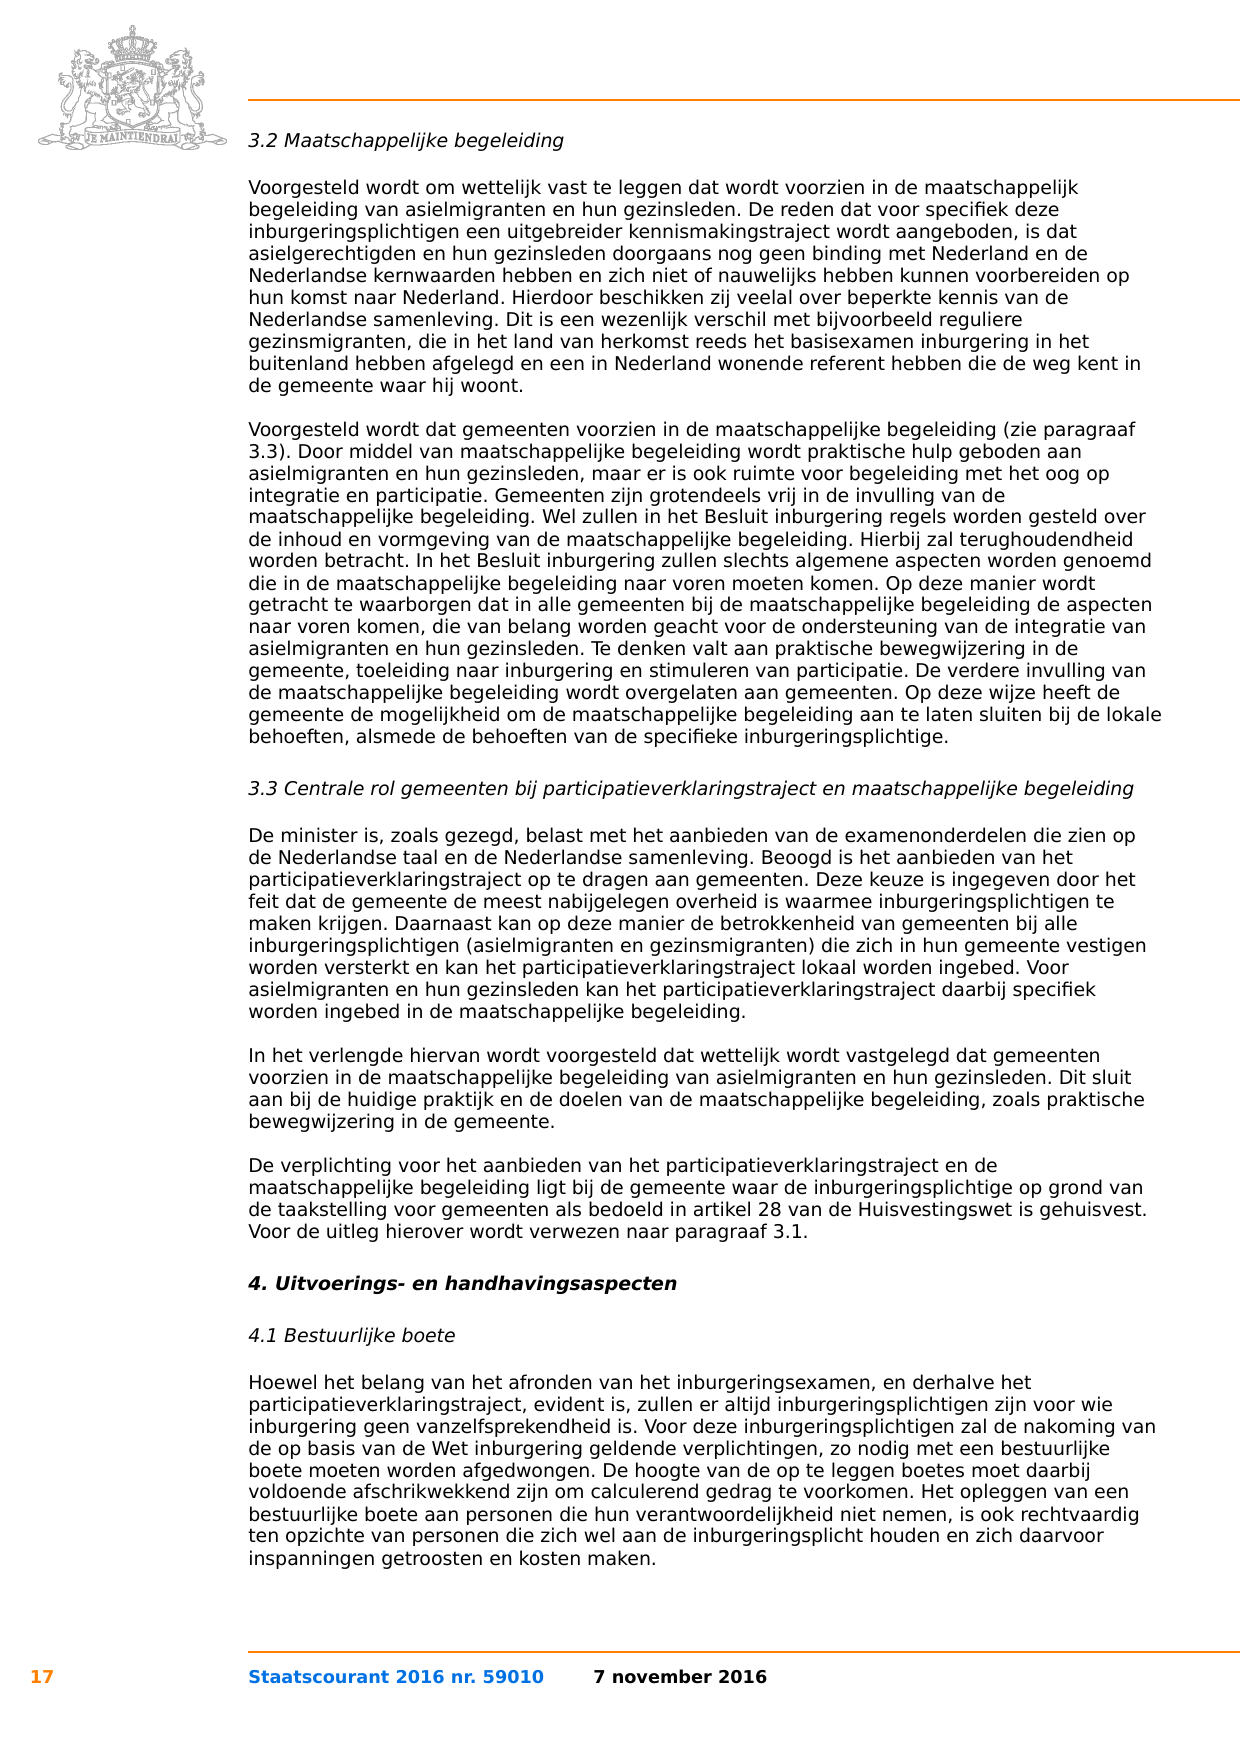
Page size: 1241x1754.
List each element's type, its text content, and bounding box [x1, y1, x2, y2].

subtitle 4.1 Bestuurlijke boete [248, 1324, 1163, 1347]
text Voorgesteld wordt dat gemeenten voorzien in de maatschappelijke begeleiding (zie paragraaf 3.3). Door middel van maatschappelijke begeleiding wordt praktische hulp geboden aan asielmigranten en hun gezinsleden, maar er is ook ruimte voor begeleiding met het oog op integratie en participatie. Gemeenten zijn grotendeels vrij in de invulling van de maatschappelijke begeleiding. Wel zullen in het Besluit inburgering regels worden gesteld over de inhoud en vormgeving van de maatschappelijke begeleiding. Hierbij zal terughoudendheid worden betracht. In het Besluit inburgering zullen slechts algemene aspecten worden genoemd die in de maatschappelijke begeleiding naar voren moeten komen. Op deze manier wordt getracht te waarborgen dat in alle gemeenten bij de maatschappelijke begeleiding de aspecten naar voren komen, die van belang worden geacht voor de ondersteuning van de integratie van asielmigranten en hun gezinsleden. Te denken valt aan praktische bewegwijzering in de gemeente, toeleiding naar inburgering en stimuleren van participatie. De verdere invulling van de maatschappelijke begeleiding wordt overgelaten aan gemeenten. Op deze wijze heeft de gemeente de mogelijkheid om de maatschappelijke begeleiding aan te laten sluiten bij de lokale behoeften, alsmede de behoeften van de specifieke inburgeringsplichtige. [248, 418, 1163, 748]
subtitle 3.2 Maatschappelijke begeleiding [248, 130, 1163, 152]
text In het verlengde hiervan wordt voorgesteld dat wettelijk wordt vastgelegd dat gemeenten voorzien in de maatschappelijke begeleiding van asielmigranten en hun gezinsleden. Dit sluit aan bij de huidige praktijk en de doelen van de maatschappelijke begeleiding, zoals praktische bewegwijzering in de gemeente. [248, 1045, 1163, 1133]
text Voorgesteld wordt om wettelijk vast te leggen dat wordt voorzien in de maatschappelijk begeleiding van asielmigranten en hun gezinsleden. De reden dat voor specifiek deze inburgeringsplichtigen een uitgebreider kennismakingstraject wordt aangeboden, is dat asielgerechtigden en hun gezinsleden doorgaans nog geen binding met Nederland en de Nederlandse kernwaarden hebben en zich niet of nauwelijks hebben kunnen voorbereiden op hun komst naar Nederland. Hierdoor beschikken zij veelal over beperkte kennis van de Nederlandse samenleving. Dit is een wezenlijk verschil met bijvoorbeeld reguliere gezinsmigranten, die in het land van herkomst reeds het basisexamen inburgering in het buitenland hebben afgelegd en een in Nederland wonende referent hebben die de weg kent in de gemeente waar hij woont. [248, 177, 1163, 397]
text De verplichting voor het aanbieden van het participatieverklaringstraject en de maatschappelijke begeleiding ligt bij de gemeente waar de inburgeringsplichtige op grond van de taakstelling voor gemeenten als bedoeld in artikel 28 van de Huisvestingswet is gehuisvest. Voor de uitleg hierover wordt verwezen naar paragraaf 3.1. [248, 1155, 1163, 1243]
subtitle 4. Uitvoerings- en handhavingsaspecten [248, 1273, 1163, 1294]
picture [38, 25, 227, 150]
text De minister is, zoals gezegd, belast met het aanbieden van de examenonderdelen die zien op de Nederlandse taal en de Nederlandse samenleving. Beoogd is het aanbieden van het participatieverklaringstraject op te dragen aan gemeenten. Deze keuze is ingegeven door het feit dat de gemeente de meest nabijgelegen overheid is waarmee inburgeringsplichtigen te maken krijgen. Daarnaast kan op deze manier de betrokkenheid van gemeenten bij alle inburgeringsplichtigen (asielmigranten en gezinsmigranten) die zich in hun gemeente vestigen worden versterkt en kan het participatieverklaringstraject lokaal worden ingebed. Voor asielmigranten en hun gezinsleden kan het participatieverklaringstraject daarbij specifiek worden ingebed in de maatschappelijke begeleiding. [248, 825, 1163, 1023]
subtitle 3.3 Centrale rol gemeenten bij participatieverklaringstraject en maatschappelijke begeleiding [248, 778, 1163, 800]
text Hoewel het belang van het afronden van het inburgeringsexamen, en derhalve het participatieverklaringstraject, evident is, zullen er altijd inburgeringsplichtigen zijn voor wie inburgering geen vanzelfsprekendheid is. Voor deze inburgeringsplichtigen zal de nakoming van de op basis van de Wet inburgering geldende verplichtingen, zo nodig met een bestuurlijke boete moeten worden afgedwongen. De hoogte van de op te leggen boetes moet daarbij voldoende afschrikwekkend zijn om calculerend gedrag te voorkomen. Het opleggen van een bestuurlijke boete aan personen die hun verantwoordelijkheid niet nemen, is ook rechtvaardig ten opzichte van personen die zich wel aan de inburgeringsplicht houden en zich daarvoor inspanningen getroosten en kosten maken. [248, 1372, 1163, 1569]
